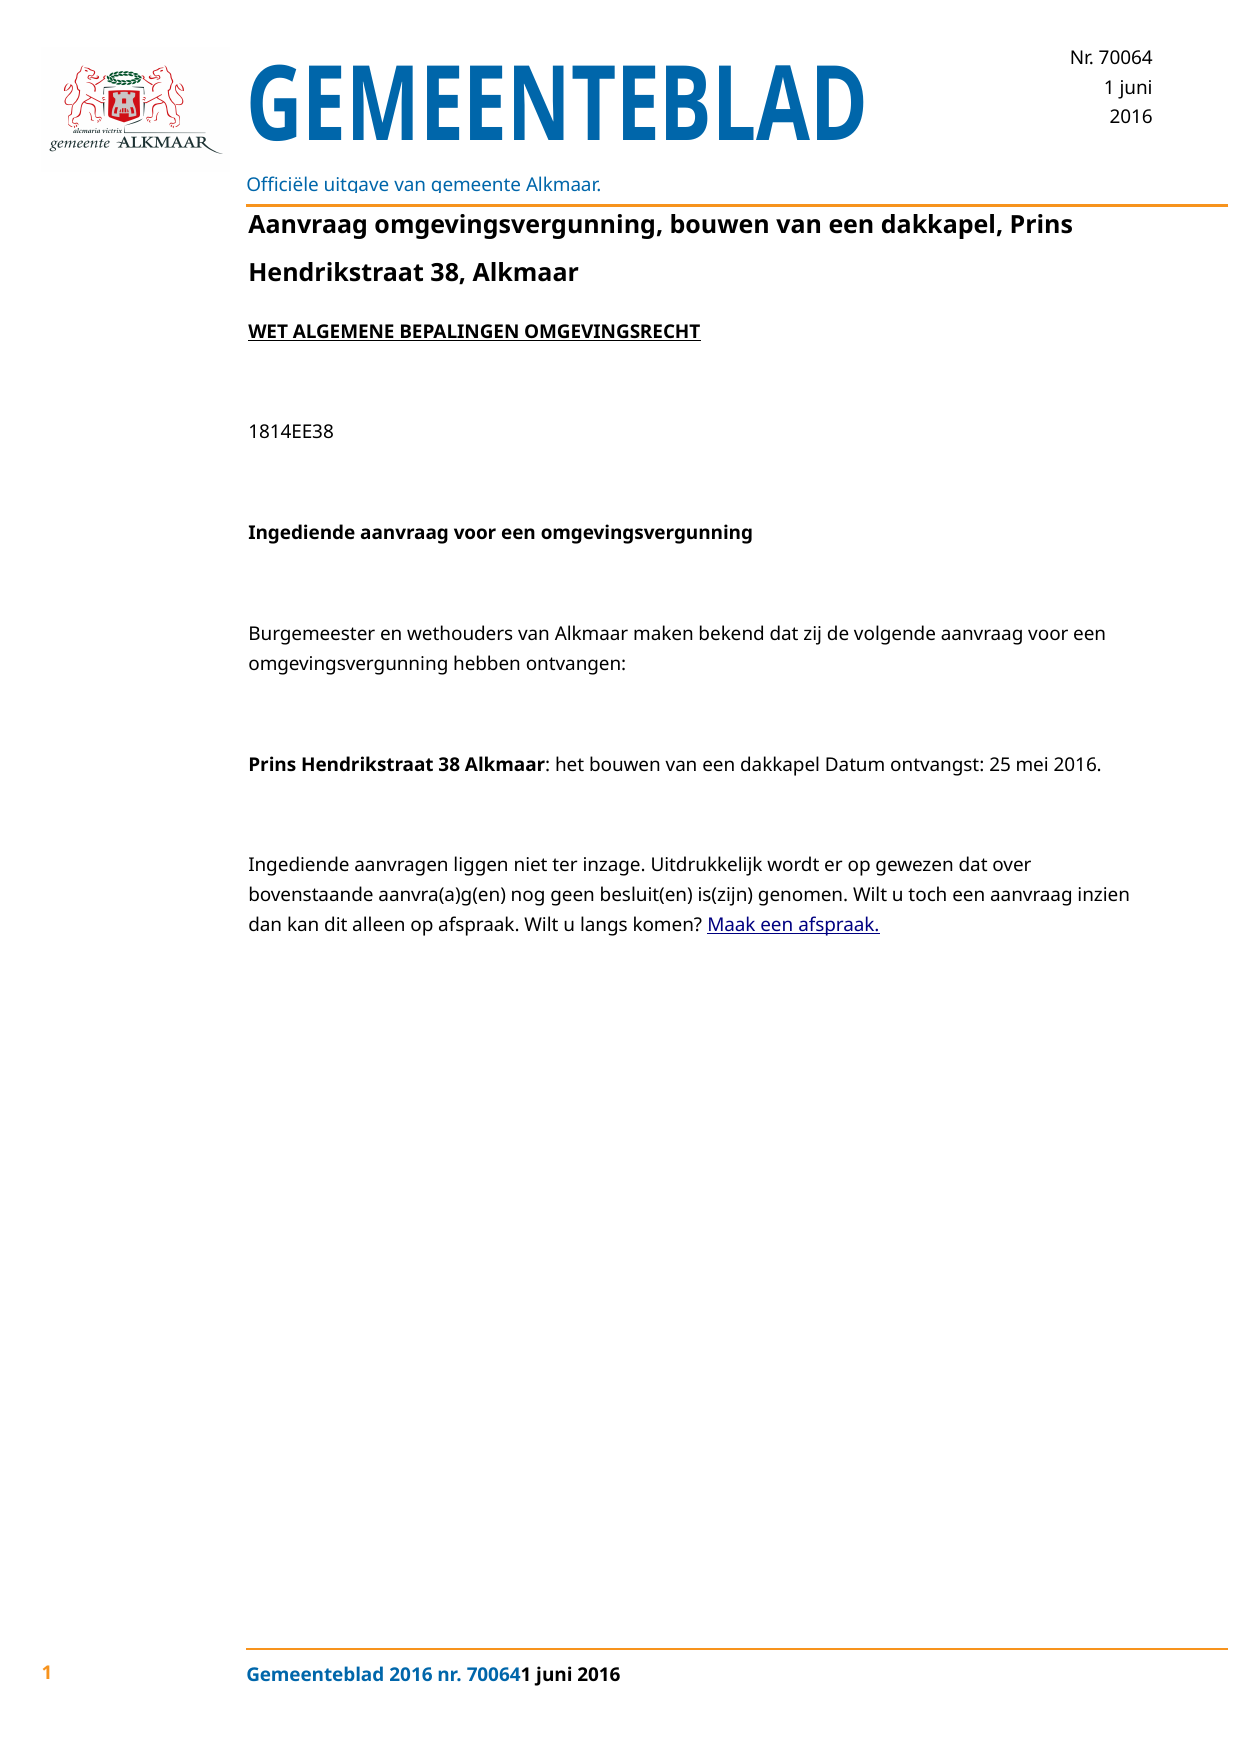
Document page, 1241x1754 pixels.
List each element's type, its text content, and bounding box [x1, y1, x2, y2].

text WET ALGEMENE BEPALINGEN OMGEVINGSRECHT [248, 318, 1152, 344]
picture [41, 47, 231, 172]
text Aanvraag omgevingsvergunning, bouwen van een dakkapel, Prins Hendrikstraat 38, Alkmaar [248, 207, 1152, 288]
text Prins Hendrikstraat 38 Alkmaar: het bouwen van een dakkapel Datum ontvangst: 25 mei 2016. [248, 751, 1152, 777]
text Burgemeester en wethouders van Alkmaar maken bekend dat zij de volgende aanvraag voor een omgevingsvergunning hebben ontvangen: [248, 620, 1152, 676]
text Ingediende aanvraag voor een omgevingsvergunning [248, 519, 1152, 545]
text 1814EE38 [248, 419, 1152, 444]
text Ingediende aanvragen liggen niet ter inzage. Uitdrukkelijk wordt er op gewezen dat over bovenstaande aanvra(a)g(en) nog geen besluit(en) is(zijn) genomen. Wilt u toch een aanvraag inzien dan kan dit alleen op afspraak. Wilt u langs komen? Maak een afspraak. [248, 852, 1152, 937]
